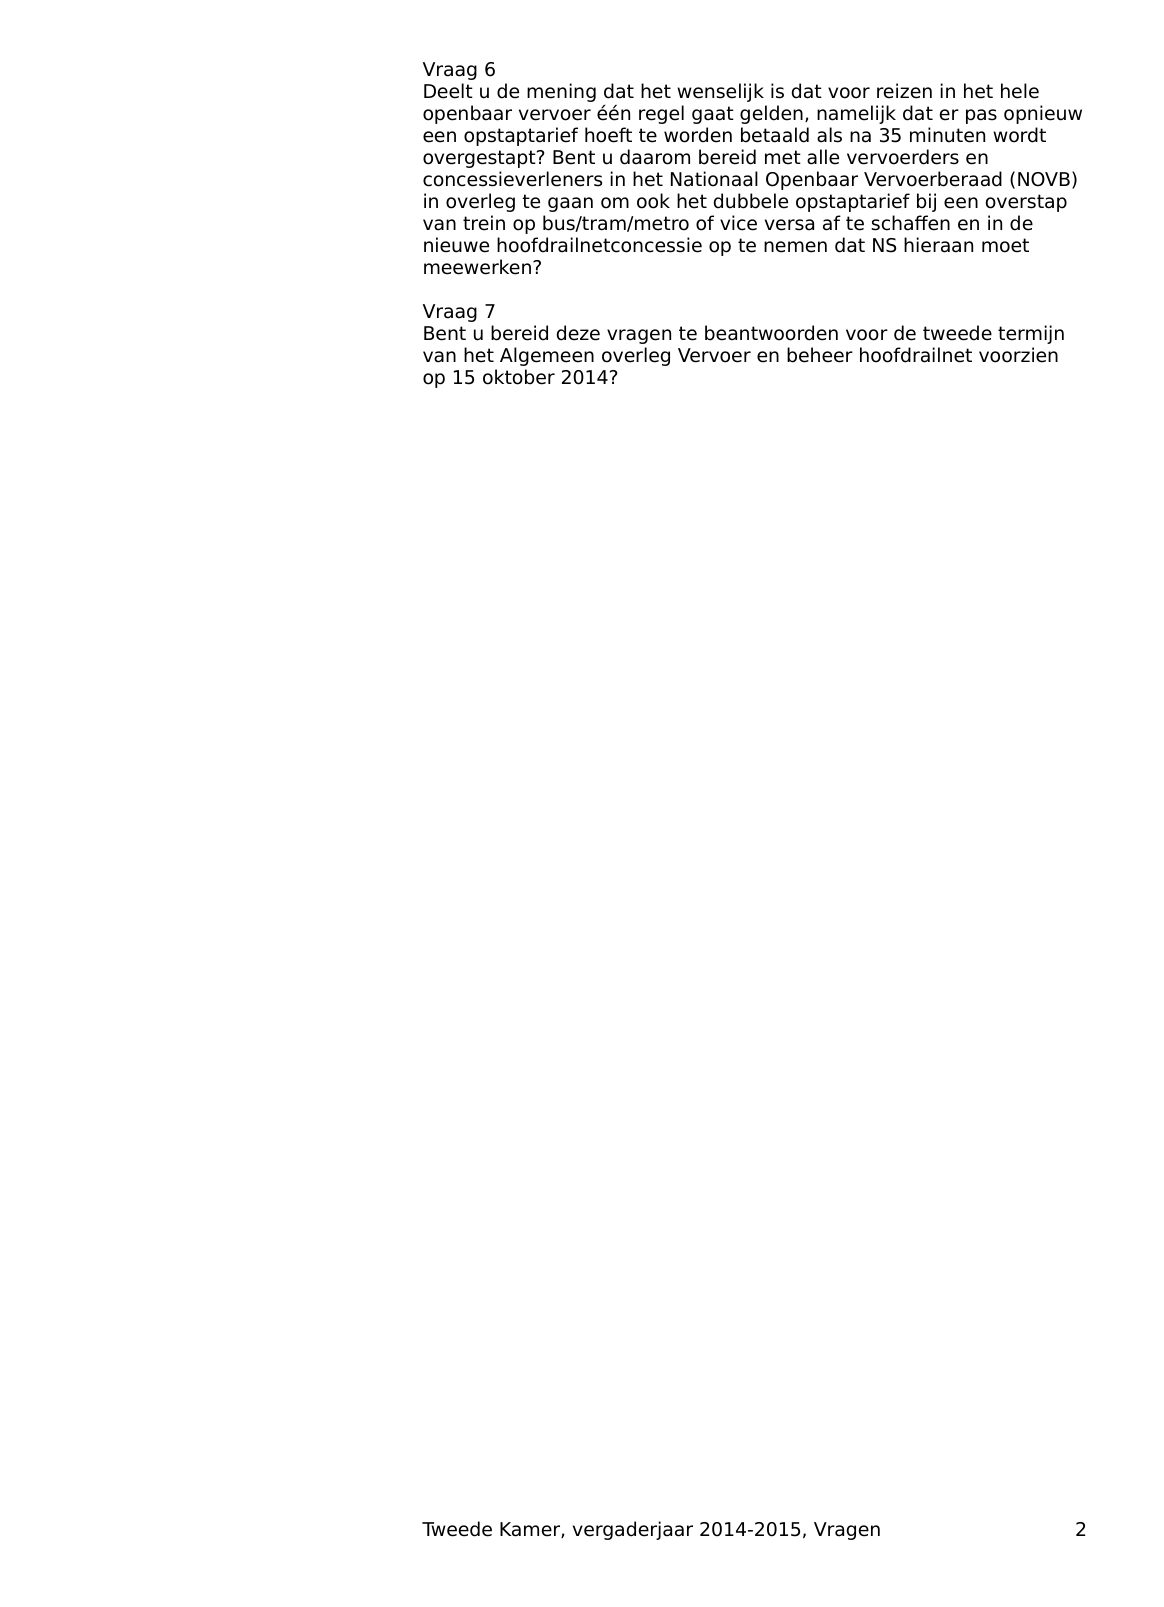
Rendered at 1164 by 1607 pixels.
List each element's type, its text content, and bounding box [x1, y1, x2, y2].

text Vraag 7 [422, 301, 1087, 323]
text Bent u bereid deze vragen te beantwoorden voor de tweede termijn van het Algemeen overleg Vervoer en beheer hoofdrailnet voorzien op 15 oktober 2014? [422, 323, 1087, 389]
text Deelt u de mening dat het wenselijk is dat voor reizen in het hele openbaar vervoer één regel gaat gelden, namelijk dat er pas opnieuw een opstaptarief hoeft te worden betaald als na 35 minuten wordt overgestapt? Bent u daarom bereid met alle vervoerders en concessieverleners in het Nationaal Openbaar Vervoerberaad (NOVB) in overleg te gaan om ook het dubbele opstaptarief bij een overstap van trein op bus/tram/metro of vice versa af te schaffen en in de nieuwe hoofdrailnetconcessie op te nemen dat NS hieraan moet meewerken? [422, 81, 1087, 279]
text Vraag 6 [422, 59, 1087, 81]
